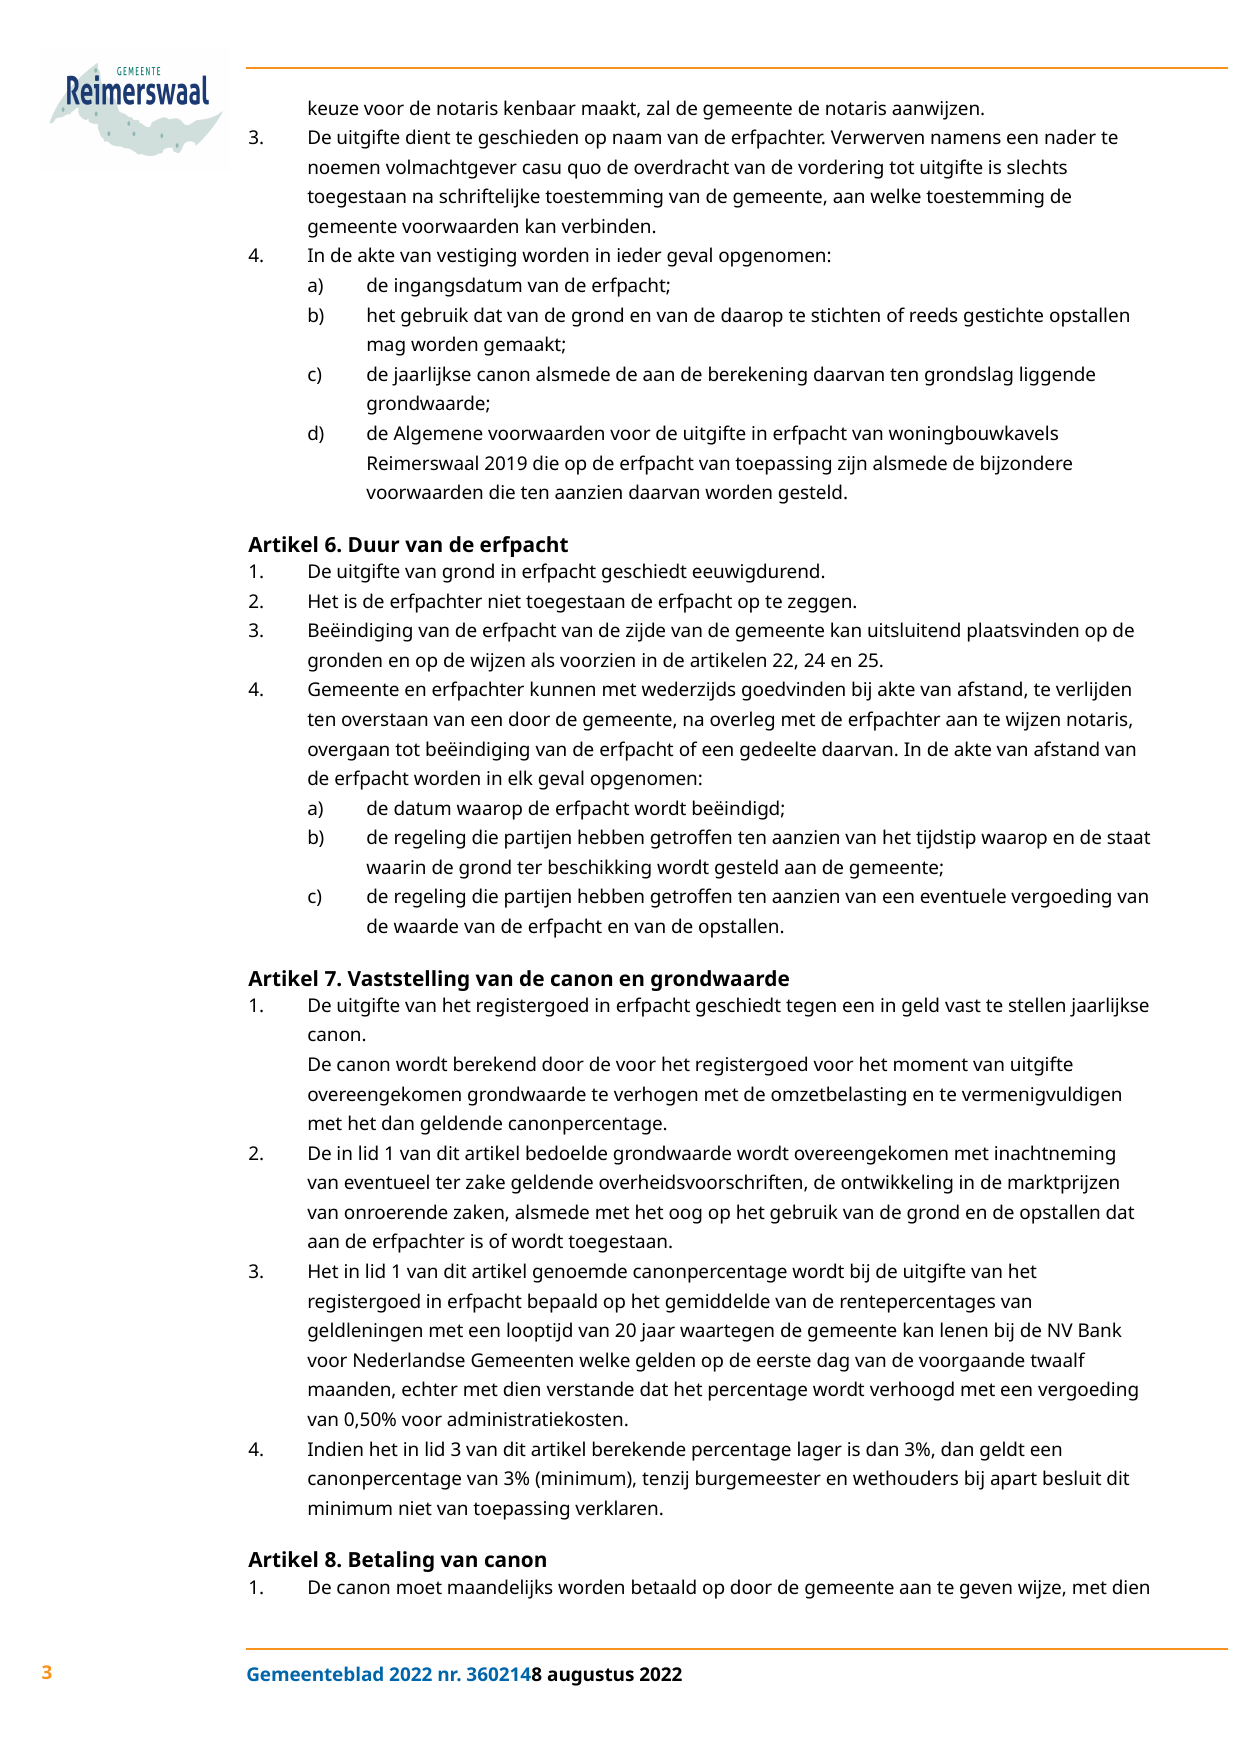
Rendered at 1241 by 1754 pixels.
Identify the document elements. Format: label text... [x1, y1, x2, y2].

list de regeling die partijen hebben getroffen ten aanzien van een eventuele vergoeding van de waarde van de erfpacht en van de opstallen. [307, 884, 1152, 939]
list de Algemene voorwaarden voor de uitgifte in erfpacht van woningbouwkavels Reimerswaal 2019 die op de erfpacht van toepassing zijn alsmede de bijzondere voorwaarden die ten aanzien daarvan worden gesteld. [307, 420, 1152, 505]
text Artikel 8. Betaling van canon [248, 1545, 1152, 1574]
list De canon moet maandelijks worden betaald op door de gemeente aan te geven wijze, met dien [248, 1574, 1152, 1599]
list De canon wordt berekend door de voor het registergoed voor het moment van uitgifte overeengekomen grondwaarde te verhogen met de omzetbelasting en te vermenigvuldigen met het dan geldende canonpercentage. [248, 1051, 1152, 1136]
list Het is de erfpachter niet toegestaan de erfpacht op te zeggen. [248, 588, 1152, 613]
list Het in lid 1 van dit artikel genoemde canonpercentage wordt bij de uitgifte van het registergoed in erfpacht bepaald op het gemiddelde van de rentepercentages van geldleningen met een looptijd van 20 jaar waartegen de gemeente kan lenen bij de NV Bank voor Nederlandse Gemeenten welke gelden op de eerste dag van de voorgaande twaalf maanden, echter met dien verstande dat het percentage wordt verhoogd met een vergoeding van 0,50% voor administratiekosten. [248, 1258, 1152, 1432]
list De uitgifte dient te geschieden op naam van de erfpachter. Verwerven namens een nader te noemen volmachtgever casu quo de overdracht van de vordering tot uitgifte is slechts toegestaan na schriftelijke toestemming van de gemeente, aan welke toestemming de gemeente voorwaarden kan verbinden. [248, 124, 1152, 239]
list de datum waarop de erfpacht wordt beëindigd; [307, 795, 1152, 821]
list keuze voor de notaris kenbaar maakt, zal de gemeente de notaris aanwijzen. [248, 95, 1152, 121]
list Beëindiging van de erfpacht van de zijde van de gemeente kan uitsluitend plaatsvinden op de gronden en op de wijzen als voorzien in de artikelen 22, 24 en 25. [248, 617, 1152, 673]
text Artikel 7. Vaststelling van de canon en grondwaarde [248, 964, 1152, 992]
list de jaarlijkse canon alsmede de aan de berekening daarvan ten grondslag liggende grondwaarde; [307, 361, 1152, 416]
list het gebruik dat van de grond en van de daarop te stichten of reeds gestichte opstallen mag worden gemaakt; [307, 302, 1152, 357]
list De uitgifte van het registergoed in erfpacht geschiedt tegen een in geld vast te stellen jaarlijkse canon. [248, 992, 1152, 1047]
list Indien het in lid 3 van dit artikel berekende percentage lager is dan 3%, dan geldt een canonpercentage van 3% (minimum), tenzij burgemeester en wethouders bij apart besluit dit minimum niet van toepassing verklaren. [248, 1436, 1152, 1521]
text Artikel 6. Duur van de erfpacht [248, 530, 1152, 558]
list De in lid 1 van dit artikel bedoelde grondwaarde wordt overeengekomen met inachtneming van eventueel ter zake geldende overheidsvoorschriften, de ontwikkeling in de marktprijzen van onroerende zaken, alsmede met het oog op het gebruik van de grond en de opstallen dat aan de erfpachter is of wordt toegestaan. [248, 1140, 1152, 1254]
list de ingangsdatum van de erfpacht; [307, 272, 1152, 298]
list De uitgifte van grond in erfpacht geschiedt eeuwigdurend. [248, 558, 1152, 584]
picture [41, 47, 231, 172]
list de regeling die partijen hebben getroffen ten aanzien van het tijdstip waarop en de staat waarin de grond ter beschikking wordt gesteld aan de gemeente; [307, 824, 1152, 880]
list Gemeente en erfpachter kunnen met wederzijds goedvinden bij akte van afstand, te verlijden ten overstaan van een door de gemeente, na overleg met de erfpachter aan te wijzen notaris, overgaan tot beëindiging van de erfpacht of een gedeelte daarvan. In de akte van afstand van de erfpacht worden in elk geval opgenomen: [248, 677, 1152, 791]
list In de akte van vestiging worden in ieder geval opgenomen: [248, 243, 1152, 268]
